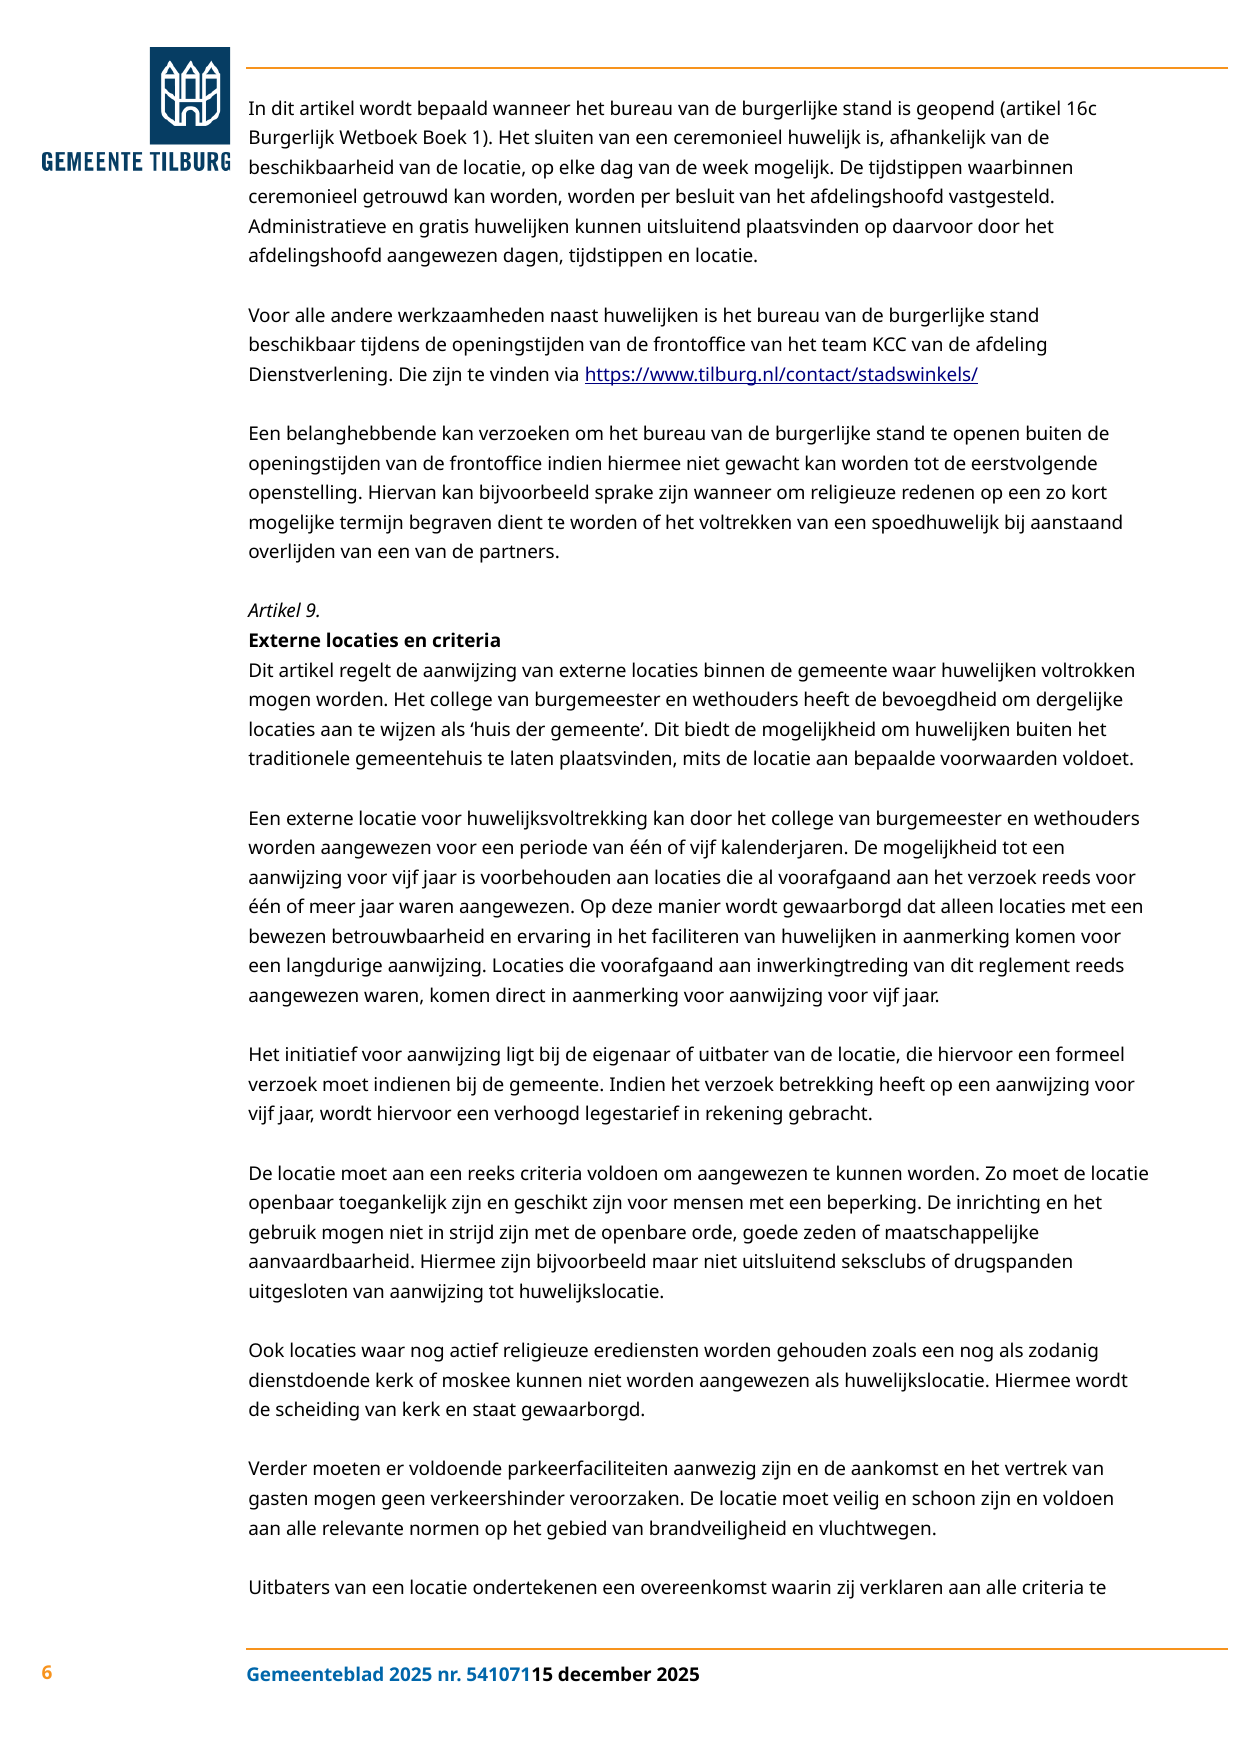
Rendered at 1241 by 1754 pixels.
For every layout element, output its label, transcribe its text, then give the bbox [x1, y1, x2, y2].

text Een belanghebbende kan verzoeken om het bureau van de burgerlijke stand te openen buiten de openingstijden van de frontoffice indien hiermee niet gewacht kan worden tot de eerstvolgende openstelling. Hiervan kan bijvoorbeeld sprake zijn wanneer om religieuze redenen op een zo kort mogelijke termijn begraven dient te worden of het voltrekken van een spoedhuwelijk bij aanstaand overlijden van een van de partners. [248, 420, 1152, 564]
text De locatie moet aan een reeks criteria voldoen om aangewezen te kunnen worden. Zo moet de locatie openbaar toegankelijk zijn en geschikt zijn voor mensen met een beperking. De inrichting en het gebruik mogen niet in strijd zijn met de openbare orde, goede zeden of maatschappelijke aanvaardbaarheid. Hiermee zijn bijvoorbeeld maar niet uitsluitend seksclubs of drugspanden uitgesloten van aanwijzing tot huwelijkslocatie. [248, 1160, 1152, 1304]
text Ook locaties waar nog actief religieuze erediensten worden gehouden zoals een nog als zodanig dienstdoende kerk of moskee kunnen niet worden aangewezen als huwelijkslocatie. Hiermee wordt de scheiding van kerk en staat gewaarborgd. [248, 1337, 1152, 1422]
picture [41, 47, 231, 172]
text Dit artikel regelt de aanwijzing van externe locaties binnen de gemeente waar huwelijken voltrokken mogen worden. Het college van burgemeester en wethouders heeft de bevoegdheid om dergelijke locaties aan te wijzen als ‘huis der gemeente’. Dit biedt de mogelijkheid om huwelijken buiten het traditionele gemeentehuis te laten plaatsvinden, mits de locatie aan bepaalde voorwaarden voldoet. [248, 657, 1152, 771]
text Het initiatief voor aanwijzing ligt bij de eigenaar of uitbater van de locatie, die hiervoor een formeel verzoek moet indienen bij de gemeente. Indien het verzoek betrekking heeft op een aanwijzing voor vijf jaar, wordt hiervoor een verhoogd legestarief in rekening gebracht. [248, 1041, 1152, 1126]
text Externe locaties en criteria [248, 627, 1152, 653]
text Uitbaters van een locatie ondertekenen een overeenkomst waarin zij verklaren aan alle criteria te [248, 1574, 1152, 1600]
text In dit artikel wordt bepaald wanneer het bureau van de burgerlijke stand is geopend (artikel 16c Burgerlijk Wetboek Boek 1). Het sluiten van een ceremonieel huwelijk is, afhankelijk van de beschikbaarheid van de locatie, op elke dag van de week mogelijk. De tijdstippen waarbinnen ceremonieel getrouwd kan worden, worden per besluit van het afdelingshoofd vastgesteld. Administratieve en gratis huwelijken kunnen uitsluitend plaatsvinden op daarvoor door het afdelingshoofd aangewezen dagen, tijdstippen en locatie. [248, 95, 1152, 268]
text Een externe locatie voor huwelijksvoltrekking kan door het college van burgemeester en wethouders worden aangewezen voor een periode van één of vijf kalenderjaren. De mogelijkheid tot een aanwijzing voor vijf jaar is voorbehouden aan locaties die al voorafgaand aan het verzoek reeds voor één of meer jaar waren aangewezen. Op deze manier wordt gewaarborgd dat alleen locaties met een bewezen betrouwbaarheid en ervaring in het faciliteren van huwelijken in aanmerking komen voor een langdurige aanwijzing. Locaties die voorafgaand aan inwerkingtreding van dit reglement reeds aangewezen waren, komen direct in aanmerking voor aanwijzing voor vijf jaar. [248, 805, 1152, 1008]
text Voor alle andere werkzaamheden naast huwelijken is het bureau van de burgerlijke stand beschikbaar tijdens de openingstijden van de frontoffice van het team KCC van de afdeling Dienstverlening. Die zijn te vinden via https://www.tilburg.nl/contact/stadswinkels/ [248, 302, 1152, 387]
text Verder moeten er voldoende parkeerfaciliteiten aanwezig zijn en de aankomst en het vertrek van gasten mogen geen verkeershinder veroorzaken. De locatie moet veilig en schoon zijn en voldoen aan alle relevante normen op het gebied van brandveiligheid en vluchtwegen. [248, 1456, 1152, 1541]
text Artikel 9. [248, 598, 1152, 623]
